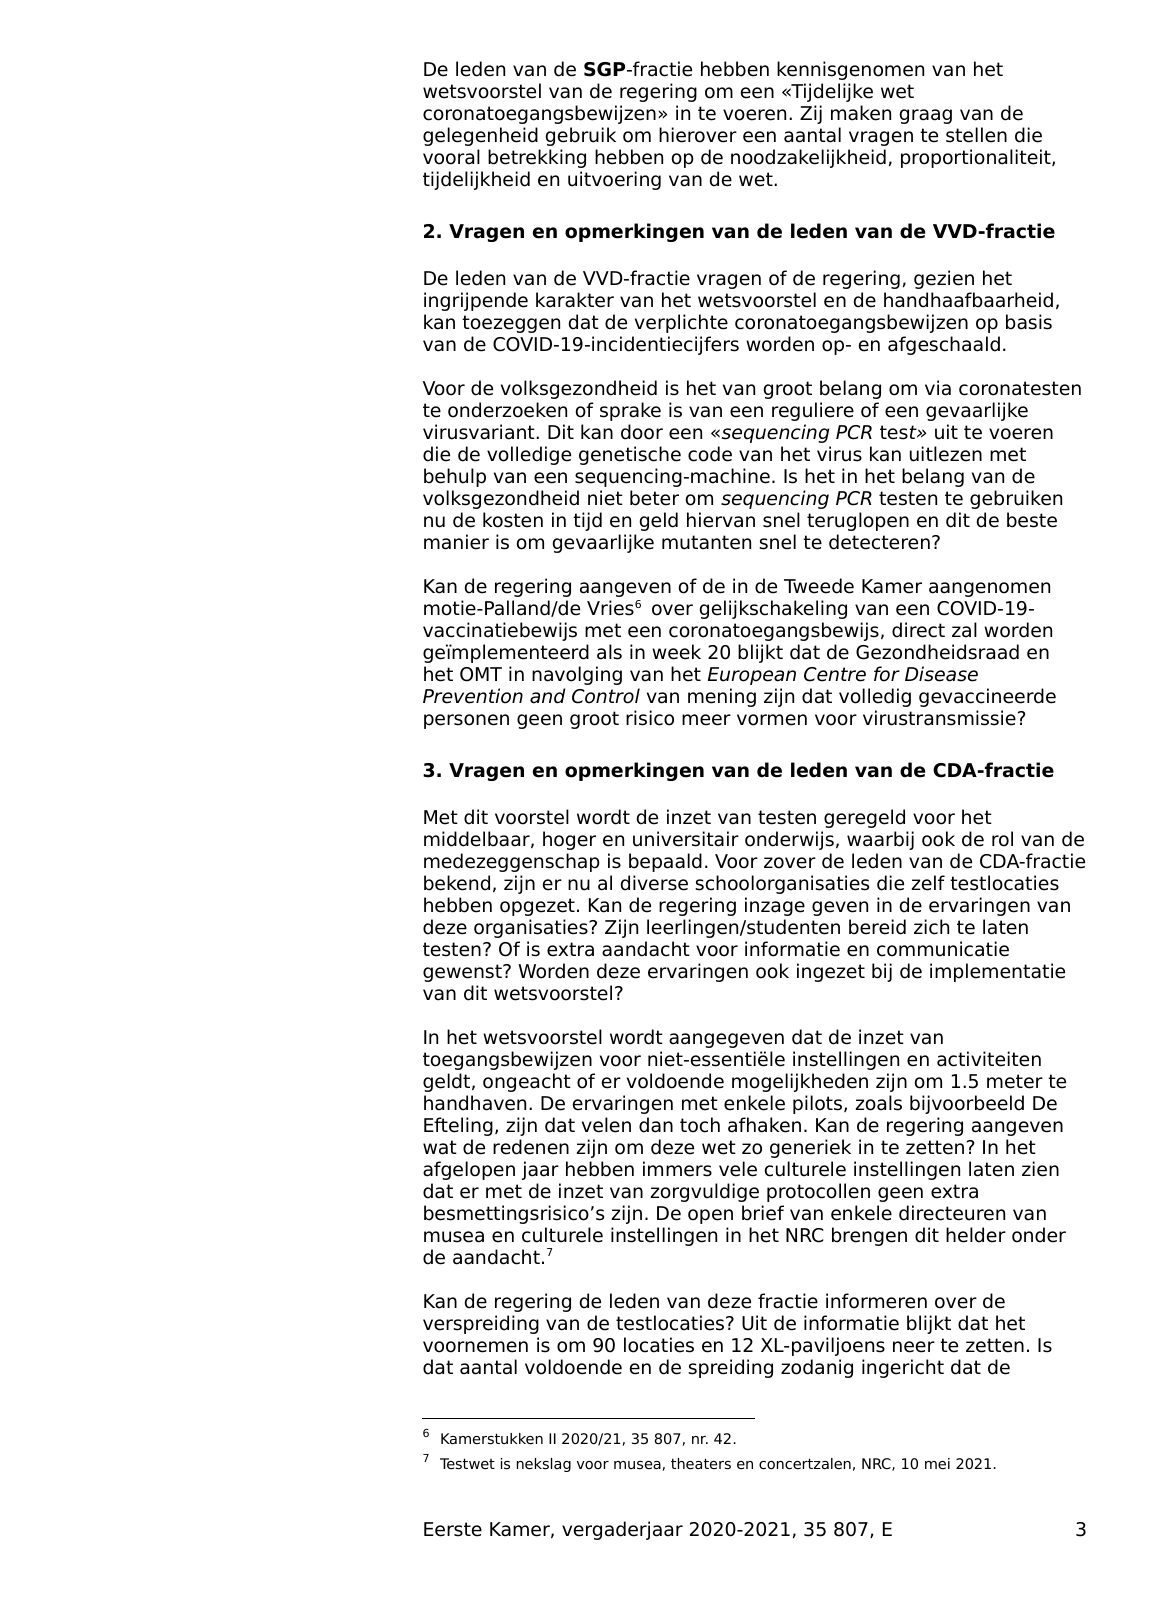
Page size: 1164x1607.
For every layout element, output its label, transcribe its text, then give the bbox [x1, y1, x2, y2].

text Testwet is nekslag voor musea, theaters en concertzalen, NRC, 10 mei 2021. [422, 1452, 1087, 1474]
text Kamerstukken II 2020/21, 35 807, nr. 42. [422, 1427, 1087, 1449]
text Kan de regering aangeven of de in de Tweede Kamer aangenomen motie-Palland/de Vries over gelijkschakeling van een COVID-19-vaccinatiebewijs met een coronatoegangsbewijs, direct zal worden geïmplementeerd als in week 20 blijkt dat de Gezondheidsraad en het OMT in navolging van het European Centre for Disease Prevention and Control van mening zijn dat volledig gevaccineerde personen geen groot risico meer vormen voor virustransmissie? [422, 576, 1087, 730]
subtitle 3. Vragen en opmerkingen van de leden van de CDA-fractie [422, 760, 1087, 782]
text De leden van de VVD-fractie vragen of de regering, gezien het ingrijpende karakter van het wetsvoorstel en de handhaafbaarheid, kan toezeggen dat de verplichte coronatoegangsbewijzen op basis van de COVID-19-incidentiecijfers worden op- en afgeschaald. [422, 268, 1087, 356]
text In het wetsvoorstel wordt aangegeven dat de inzet van toegangsbewijzen voor niet-essentiële instellingen en activiteiten geldt, ongeacht of er voldoende mogelijkheden zijn om 1.5 meter te handhaven. De ervaringen met enkele pilots, zoals bijvoorbeeld De Efteling, zijn dat velen dan toch afhaken. Kan de regering aangeven wat de redenen zijn om deze wet zo generiek in te zetten? In het afgelopen jaar hebben immers vele culturele instellingen laten zien dat er met de inzet van zorgvuldige protocollen geen extra besmettingsrisico’s zijn. De open brief van enkele directeuren van musea en culturele instellingen in het NRC brengen dit helder onder de aandacht. [422, 1027, 1087, 1269]
text De leden van de SGP-fractie hebben kennisgenomen van het wetsvoorstel van de regering om een «Tijdelijke wet coronatoegangsbewijzen» in te voeren. Zij maken graag van de gelegenheid gebruik om hierover een aantal vragen te stellen die vooral betrekking hebben op de noodzakelijkheid, proportionaliteit, tijdelijkheid en uitvoering van de wet. [422, 59, 1087, 191]
text Kan de regering de leden van deze fractie informeren over de verspreiding van de testlocaties? Uit de informatie blijkt dat het voornemen is om 90 locaties en 12 XL-paviljoens neer te zetten. Is dat aantal voldoende en de spreiding zodanig ingericht dat de [422, 1291, 1087, 1379]
subtitle 2. Vragen en opmerkingen van de leden van de VVD-fractie [422, 221, 1087, 243]
text Met dit voorstel wordt de inzet van testen geregeld voor het middelbaar, hoger en universitair onderwijs, waarbij ook de rol van de medezeggenschap is bepaald. Voor zover de leden van de CDA-fractie bekend, zijn er nu al diverse schoolorganisaties die zelf testlocaties hebben opgezet. Kan de regering inzage geven in de ervaringen van deze organisaties? Zijn leerlingen/studenten bereid zich te laten testen? Of is extra aandacht voor informatie en communicatie gewenst? Worden deze ervaringen ook ingezet bij de implementatie van dit wetsvoorstel? [422, 807, 1087, 1005]
text Voor de volksgezondheid is het van groot belang om via coronatesten te onderzoeken of sprake is van een reguliere of een gevaarlijke virusvariant. Dit kan door een «sequencing PCR test» uit te voeren die de volledige genetische code van het virus kan uitlezen met behulp van een sequencing-machine. Is het in het belang van de volksgezondheid niet beter om sequencing PCR testen te gebruiken nu de kosten in tijd en geld hiervan snel teruglopen en dit de beste manier is om gevaarlijke mutanten snel te detecteren? [422, 378, 1087, 554]
